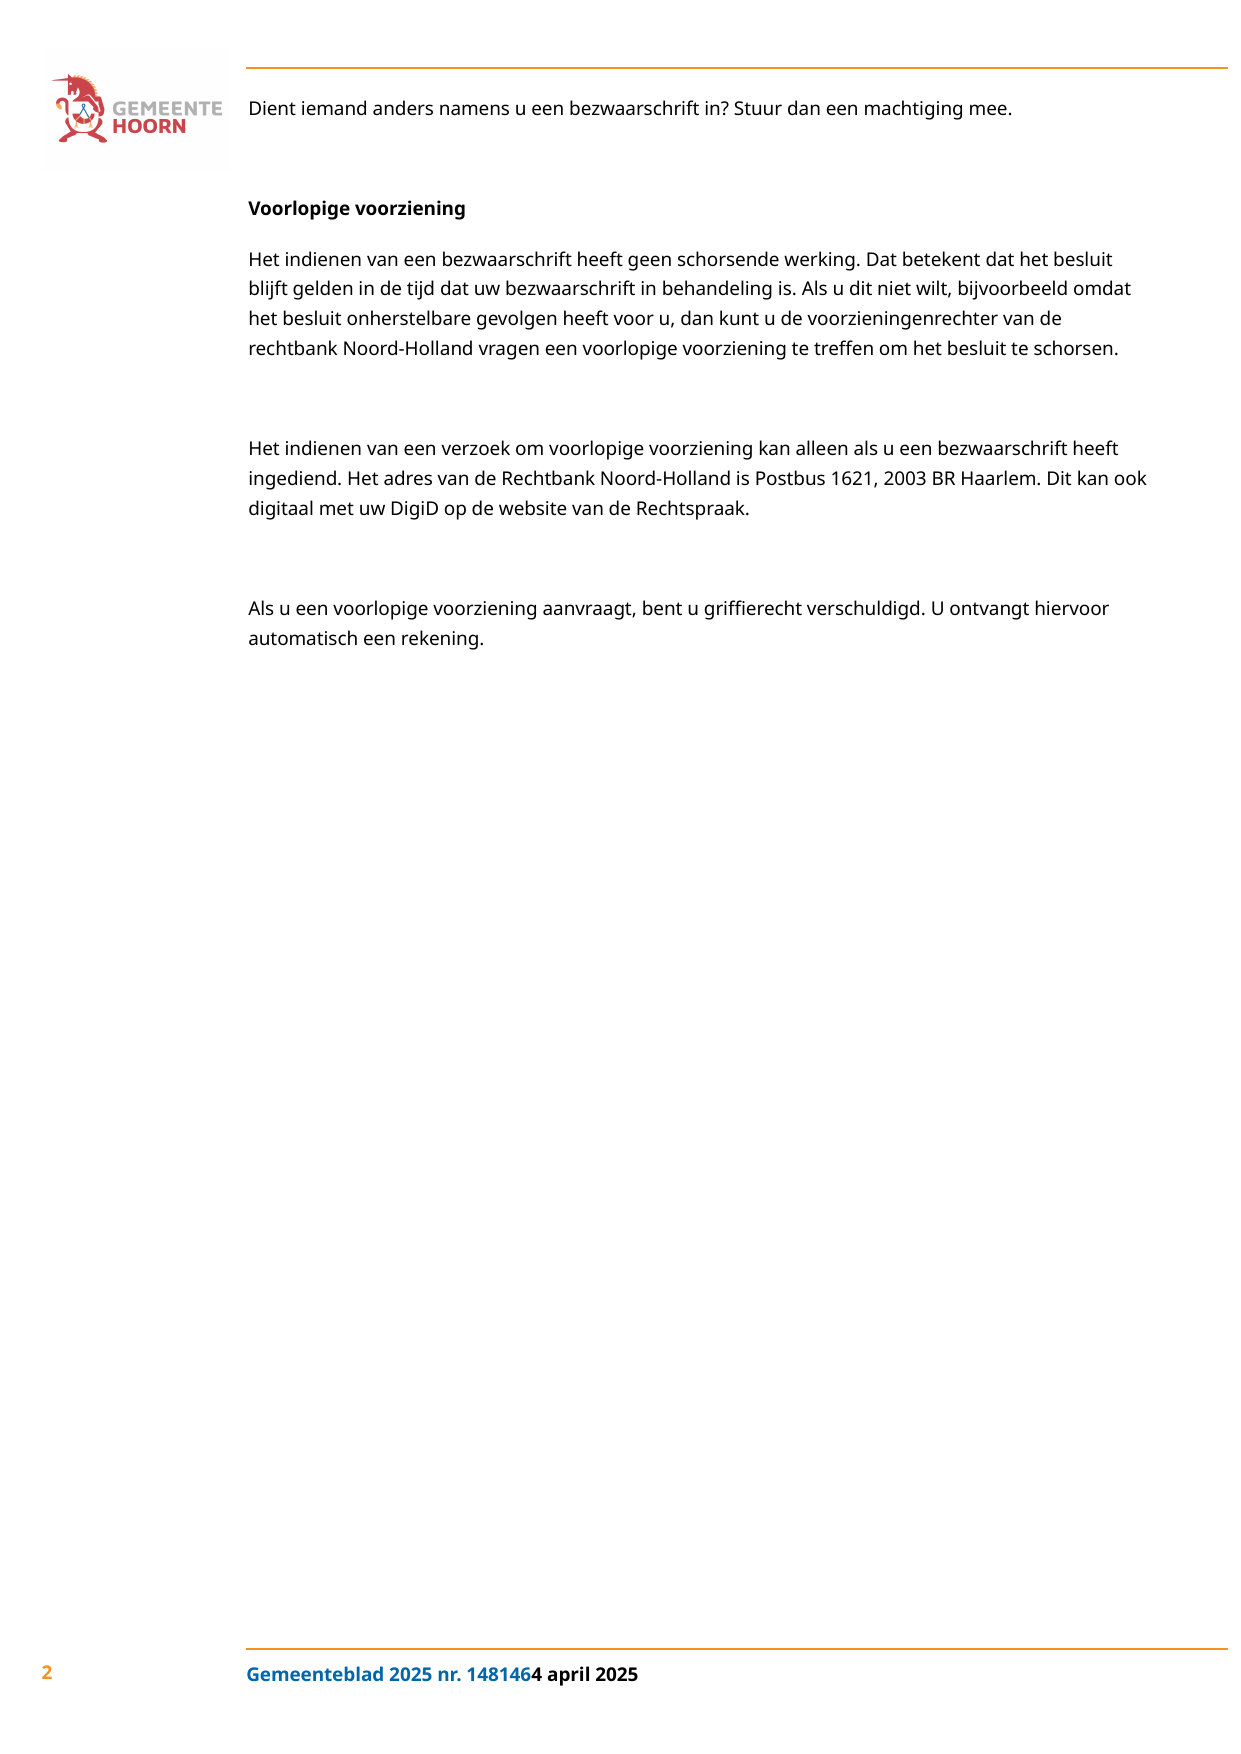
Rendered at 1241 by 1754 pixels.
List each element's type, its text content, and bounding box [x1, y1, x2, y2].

text Als u een voorlopige voorziening aanvraagt, bent u griffierecht verschuldigd. U ontvangt hiervoor automatisch een rekening. [248, 596, 1152, 651]
picture [41, 47, 231, 172]
text Dient iemand anders namens u een bezwaarschrift in? Stuur dan een machtiging mee. [248, 95, 1152, 121]
text Het indienen van een verzoek om voorlopige voorziening kan alleen als u een bezwaarschrift heeft ingediend. Het adres van de Rechtbank Noord-Holland is Postbus 1621, 2003 BR Haarlem. Dit kan ook digitaal met uw DigiD op de website van de Rechtspraak. [248, 436, 1152, 521]
text Voorlopige voorziening [248, 196, 1152, 221]
text Het indienen van een bezwaarschrift heeft geen schorsende werking. Dat betekent dat het besluit blijft gelden in de tijd dat uw bezwaarschrift in behandeling is. Als u dit niet wilt, bijvoorbeeld omdat het besluit onherstelbare gevolgen heeft voor u, dan kunt u de voorzieningenrechter van de rechtbank Noord-Holland vragen een voorlopige voorziening te treffen om het besluit te schorsen. [248, 246, 1152, 361]
